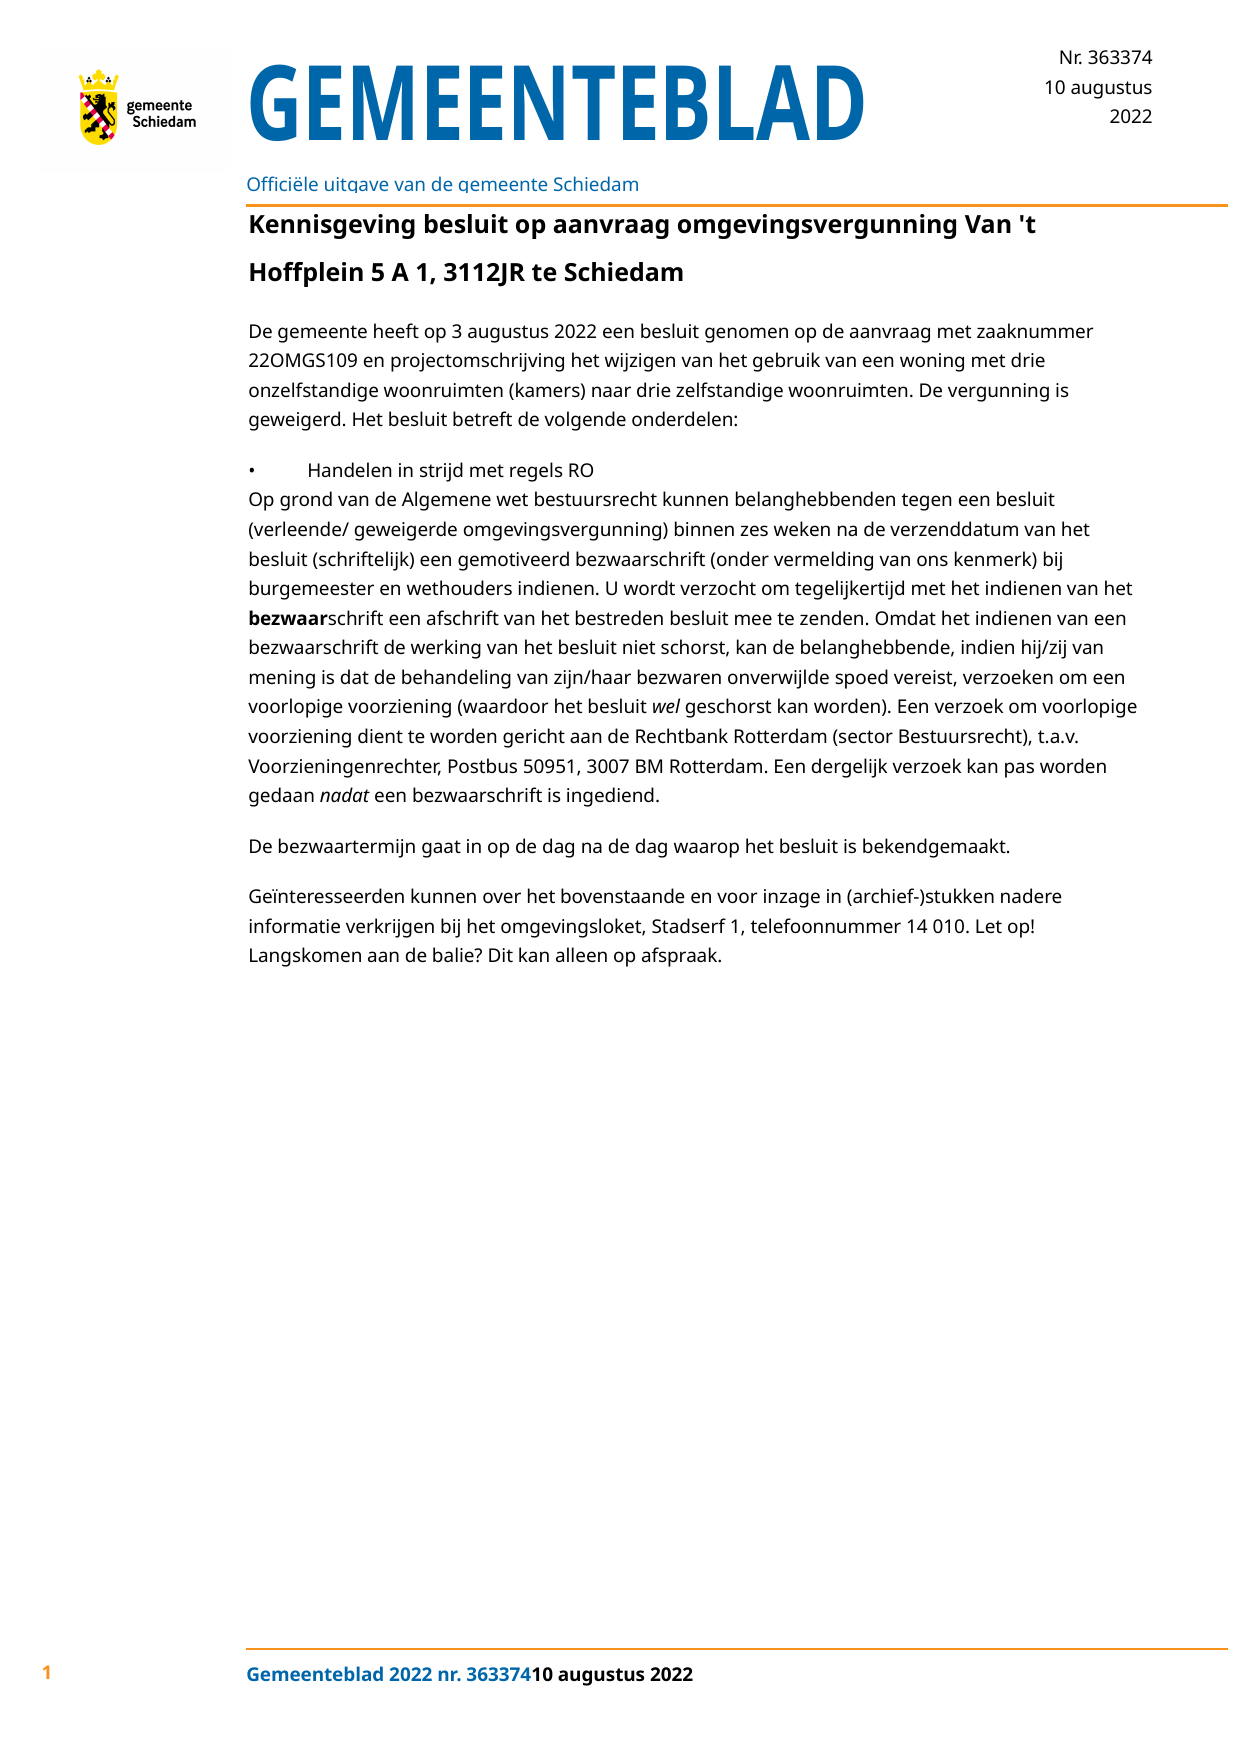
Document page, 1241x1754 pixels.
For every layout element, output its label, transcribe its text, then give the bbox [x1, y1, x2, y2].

text Geïnteresseerden kunnen over het bovenstaande en voor inzage in (archief-)stukken nadere informatie verkrijgen bij het omgevingsloket, Stadserf 1, telefoonnummer 14 010. Let op! Langskomen aan de balie? Dit kan alleen op afspraak. [248, 883, 1152, 968]
list Handelen in strijd met regels RO [248, 457, 1152, 483]
picture [41, 47, 231, 172]
text Kennisgeving besluit op aanvraag omgevingsvergunning Van 't Hoffplein 5 A 1, 3112JR te Schiedam [248, 207, 1152, 288]
text Op grond van de Algemene wet bestuursrecht kunnen belanghebbenden tegen een besluit (verleende/ geweigerde omgevingsvergunning) binnen zes weken na de verzenddatum van het besluit (schriftelijk) een gemotiveerd bezwaarschrift (onder vermelding van ons kenmerk) bij burgemeester en wethouders indienen. U wordt verzocht om tegelijkertijd met het indienen van het bezwaarschrift een afschrift van het bestreden besluit mee te zenden. Omdat het indienen van een bezwaarschrift de werking van het besluit niet schorst, kan de belanghebbende, indien hij/zij van mening is dat de behandeling van zijn/haar bezwaren onverwijlde spoed vereist, verzoeken om een voorlopige voorziening (waardoor het besluit wel geschorst kan worden). Een verzoek om voorlopige voorziening dient te worden gericht aan de Rechtbank Rotterdam (sector Bestuursrecht), t.a.v. Voorzieningenrechter, Postbus 50951, 3007 BM Rotterdam. Een dergelijk verzoek kan pas worden gedaan nadat een bezwaarschrift is ingediend. [248, 487, 1152, 808]
text De gemeente heeft op 3 augustus 2022 een besluit genomen op de aanvraag met zaaknummer 22OMGS109 en projectomschrijving het wijzigen van het gebruik van een woning met drie onzelfstandige woonruimten (kamers) naar drie zelfstandige woonruimten. De vergunning is geweigerd. Het besluit betreft de volgende onderdelen: [248, 318, 1152, 432]
text De bezwaartermijn gaat in op de dag na de dag waarop het besluit is bekendgemaakt. [248, 833, 1152, 859]
